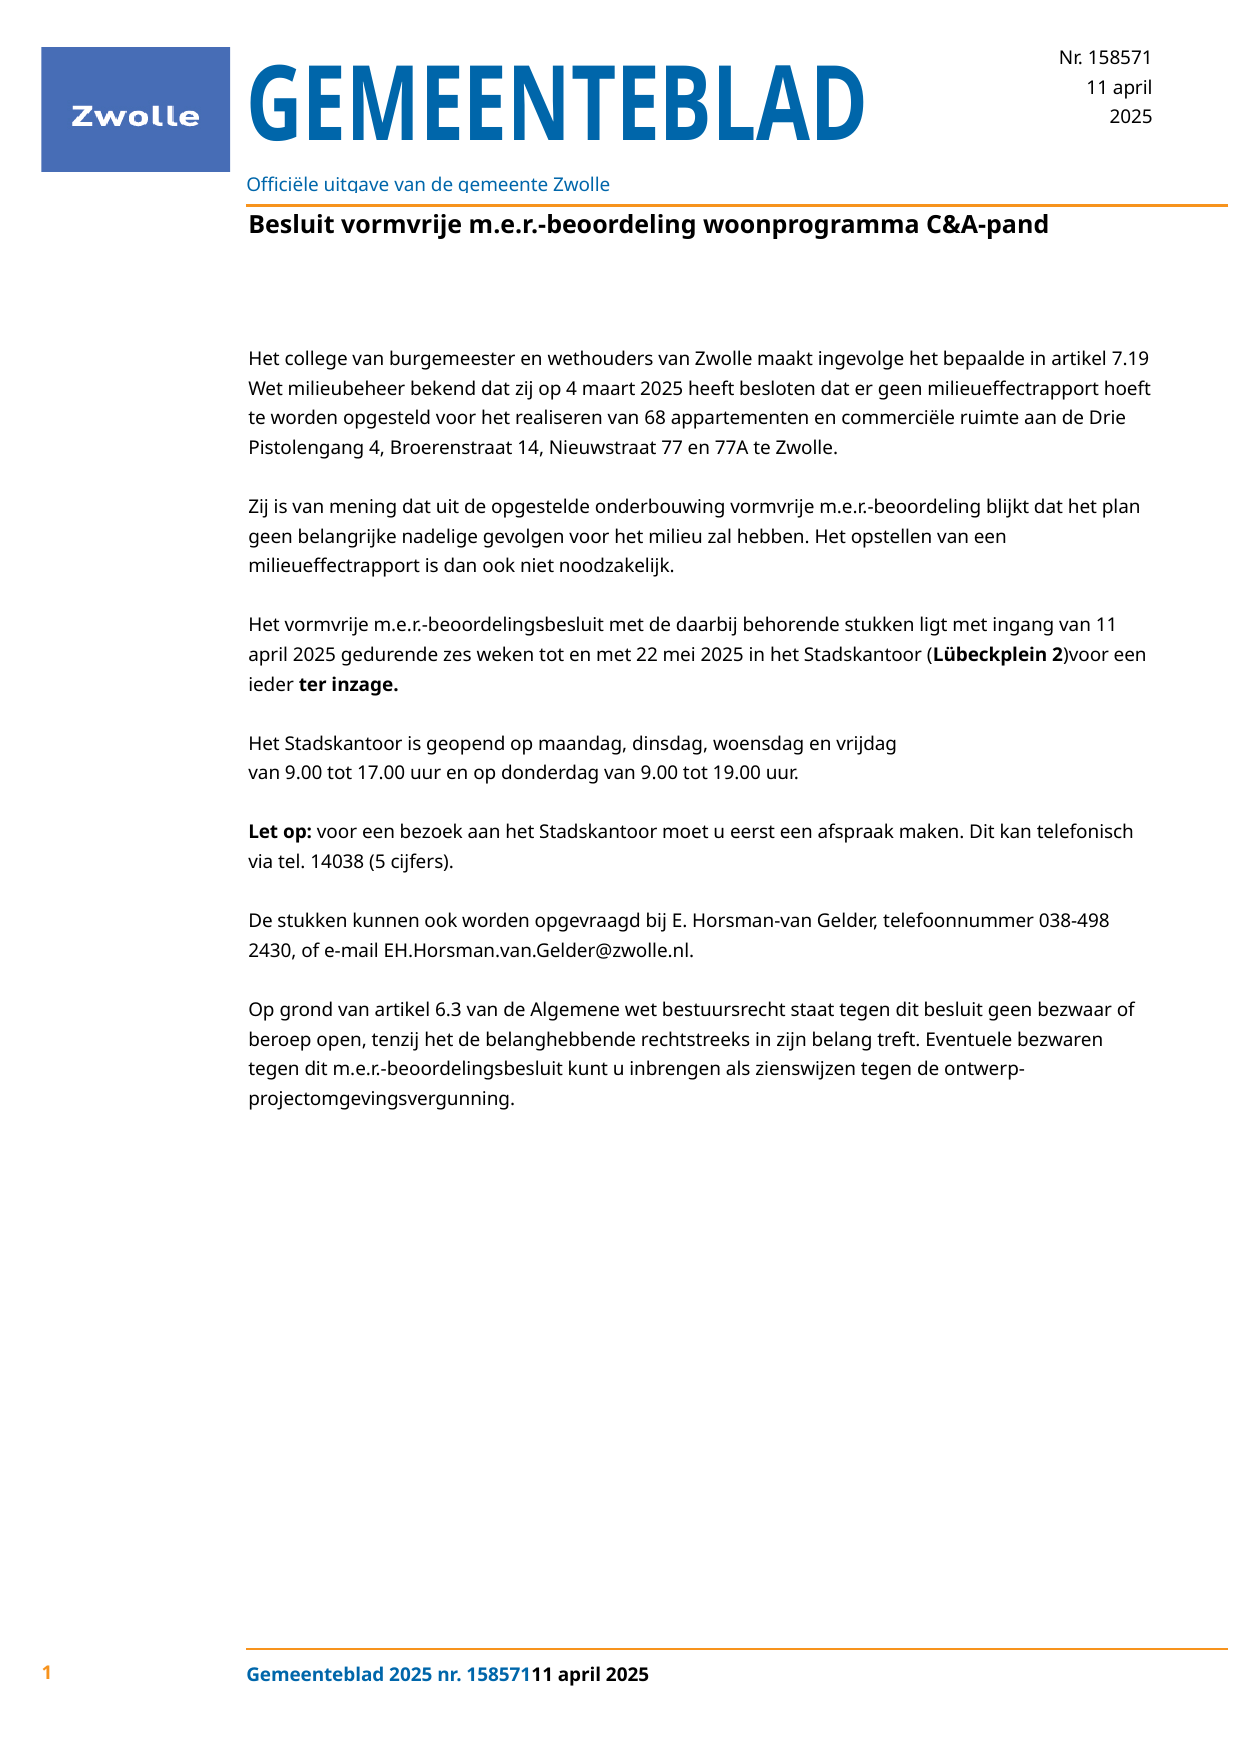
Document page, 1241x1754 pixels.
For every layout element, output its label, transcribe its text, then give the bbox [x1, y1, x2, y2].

text Let op: voor een bezoek aan het Stadskantoor moet u eerst een afspraak maken. Dit kan telefonisch via tel. 14038 (5 cijfers). [248, 819, 1152, 874]
text Het Stadskantoor is geopend op maandag, dinsdag, woensdag en vrijdag [248, 730, 1152, 756]
text van 9.00 tot 17.00 uur en op donderdag van 9.00 tot 19.00 uur. [248, 759, 1152, 785]
text De stukken kunnen ook worden opgevraagd bij E. Horsman-van Gelder, telefoonnummer 038-498 2430, of e-mail EH.Horsman.van.Gelder@zwolle.nl. [248, 907, 1152, 963]
text Het vormvrije m.e.r.-beoordelingsbesluit met de daarbij behorende stukken ligt met ingang van 11 april 2025 gedurende zes weken tot en met 22 mei 2025 in het Stadskantoor (Lübeckplein 2)voor een ieder ter inzage. [248, 612, 1152, 696]
text Het college van burgemeester en wethouders van Zwolle maakt ingevolge het bepaalde in artikel 7.19 Wet milieubeheer bekend dat zij op 4 maart 2025 heeft besloten dat er geen milieueffectrapport hoeft te worden opgesteld voor het realiseren van 68 appartementen en commerciële ruimte aan de Drie Pistolengang 4, Broerenstraat 14, Nieuwstraat 77 en 77A te Zwolle. [248, 345, 1152, 460]
text Besluit vormvrije m.e.r.-beoordeling woonprogramma C&A-pand [248, 207, 1152, 241]
text Op grond van artikel 6.3 van de Algemene wet bestuursrecht staat tegen dit besluit geen bezwaar of beroep open, tenzij het de belanghebbende rechtstreeks in zijn belang treft. Eventuele bezwaren tegen dit m.e.r.-beoordelingsbesluit kunt u inbrengen als zienswijzen tegen de ontwerp-projectomgevingsvergunning. [248, 996, 1152, 1111]
text Zij is van mening dat uit de opgestelde onderbouwing vormvrije m.e.r.-beoordeling blijkt dat het plan geen belangrijke nadelige gevolgen voor het milieu zal hebben. Het opstellen van een milieueffectrapport is dan ook niet noodzakelijk. [248, 493, 1152, 578]
picture [41, 47, 231, 172]
